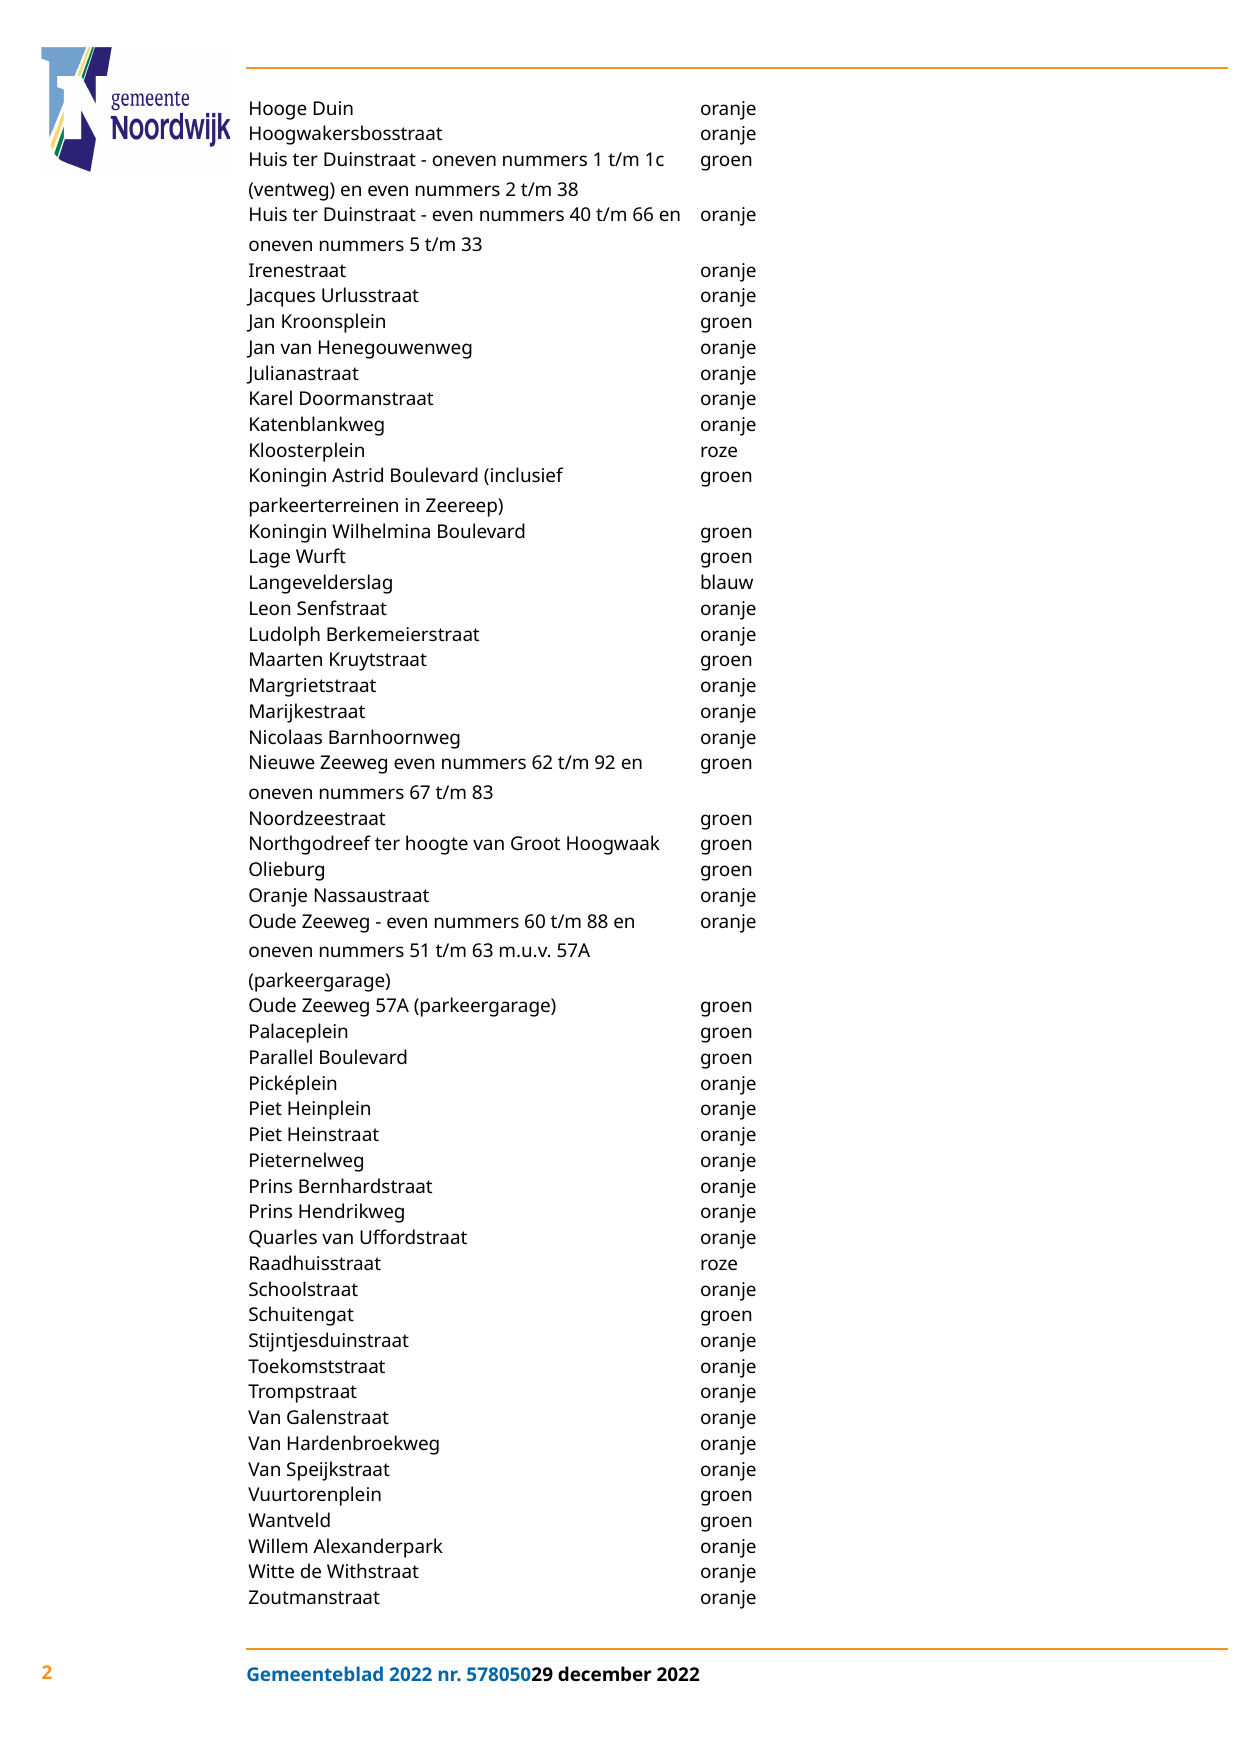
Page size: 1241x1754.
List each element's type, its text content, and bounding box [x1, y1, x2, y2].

table_cell oranje [700, 1070, 1152, 1096]
table_cell Koningin Wilhelmina Boulevard [248, 518, 700, 544]
table_cell oranje [700, 360, 1152, 386]
table_cell Maarten Kruytstraat [248, 647, 700, 672]
table_cell oranje [700, 257, 1152, 283]
table_cell Kloosterplein [248, 437, 700, 463]
table_cell Piet Heinstraat [248, 1121, 700, 1147]
table_cell oranje [700, 1147, 1152, 1173]
table_cell Picképlein [248, 1070, 700, 1096]
table_cell Trompstraat [248, 1379, 700, 1404]
table_cell groen [700, 308, 1152, 334]
table_cell groen [700, 463, 1152, 518]
table_cell Van Speijkstraat [248, 1456, 700, 1482]
table_cell oranje [700, 673, 1152, 698]
table_cell Langevelderslag [248, 570, 700, 595]
table_cell oranje [700, 1585, 1152, 1610]
table_cell oranje [700, 908, 1152, 993]
table_cell oranje [700, 1379, 1152, 1404]
table_cell oranje [700, 621, 1152, 647]
table_cell oranje [700, 411, 1152, 437]
table_cell groen [700, 1507, 1152, 1533]
table_cell Huis ter Duinstraat - oneven nummers 1 t/m 1c (ventweg) en even nummers 2 t/m 38 [248, 146, 700, 202]
table_cell oranje [700, 1430, 1152, 1456]
table_cell oranje [700, 1173, 1152, 1198]
table_cell oranje [700, 334, 1152, 360]
table_cell Toekomststraat [248, 1353, 700, 1379]
table_cell Noordzeestraat [248, 805, 700, 831]
table_cell Ludolph Berkemeierstraat [248, 621, 700, 647]
table_cell oranje [700, 595, 1152, 621]
table_cell oranje [700, 724, 1152, 749]
table_cell oranje [700, 202, 1152, 257]
table_cell Irenestraat [248, 257, 700, 283]
table_cell Northgodreef ter hoogte van Groot Hoogwaak [248, 831, 700, 856]
table_cell Karel Doormanstraat [248, 386, 700, 411]
table_cell Marijkestraat [248, 698, 700, 724]
table_cell groen [700, 750, 1152, 805]
table_cell groen [700, 993, 1152, 1018]
table_cell Jan Kroonsplein [248, 308, 700, 334]
table_cell Wantveld [248, 1507, 700, 1533]
table_cell Vuurtorenplein [248, 1482, 700, 1507]
table_cell Julianastraat [248, 360, 700, 386]
table_cell oranje [700, 1096, 1152, 1121]
table_cell Oude Zeeweg - even nummers 60 t/m 88 en oneven nummers 51 t/m 63 m.u.v. 57A (parkeergarage) [248, 908, 700, 993]
table_cell oranje [700, 283, 1152, 308]
table_cell Jacques Urlusstraat [248, 283, 700, 308]
table_cell Pieternelweg [248, 1147, 700, 1173]
table_cell Palaceplein [248, 1019, 700, 1044]
table_cell groen [700, 1019, 1152, 1044]
table_cell oranje [700, 386, 1152, 411]
table_cell groen [700, 805, 1152, 831]
table_cell Parallel Boulevard [248, 1044, 700, 1070]
table_cell oranje [700, 882, 1152, 908]
table_cell Koningin Astrid Boulevard (inclusief parkeerterreinen in Zeereep) [248, 463, 700, 518]
table_cell Piet Heinplein [248, 1096, 700, 1121]
table_cell oranje [700, 1276, 1152, 1301]
table_cell Willem Alexanderpark [248, 1533, 700, 1559]
table_cell groen [700, 146, 1152, 202]
table_cell Huis ter Duinstraat - even nummers 40 t/m 66 en oneven nummers 5 t/m 33 [248, 202, 700, 257]
table_cell Hooge Duin [248, 95, 700, 121]
table_cell Stijntjesduinstraat [248, 1327, 700, 1353]
table_cell Prins Hendrikweg [248, 1199, 700, 1224]
table_cell Quarles van Uffordstraat [248, 1224, 700, 1250]
table_cell oranje [700, 1456, 1152, 1482]
table_cell oranje [700, 1199, 1152, 1224]
table_cell oranje [700, 1224, 1152, 1250]
table_cell Prins Bernhardstraat [248, 1173, 700, 1198]
table_cell oranje [700, 1327, 1152, 1353]
table_cell roze [700, 437, 1152, 463]
table_cell Hoogwakersbosstraat [248, 121, 700, 146]
table_cell oranje [700, 1404, 1152, 1430]
table_cell oranje [700, 1533, 1152, 1559]
table_cell Raadhuisstraat [248, 1250, 700, 1276]
table_cell oranje [700, 698, 1152, 724]
table_cell oranje [700, 1559, 1152, 1584]
table_cell Oranje Nassaustraat [248, 882, 700, 908]
table_cell Witte de Withstraat [248, 1559, 700, 1584]
table_cell groen [700, 1044, 1152, 1070]
table_cell groen [700, 1301, 1152, 1327]
table_cell roze [700, 1250, 1152, 1276]
table_cell Lage Wurft [248, 544, 700, 569]
table_cell groen [700, 1482, 1152, 1507]
table_cell blauw [700, 570, 1152, 595]
table_cell oranje [700, 1121, 1152, 1147]
table_cell Van Galenstraat [248, 1404, 700, 1430]
table_cell groen [700, 544, 1152, 569]
table_cell groen [700, 518, 1152, 544]
picture [41, 47, 231, 172]
table_cell Olieburg [248, 856, 700, 882]
table_cell Leon Senfstraat [248, 595, 700, 621]
table_cell Zoutmanstraat [248, 1585, 700, 1610]
table_cell Nieuwe Zeeweg even nummers 62 t/m 92 en oneven nummers 67 t/m 83 [248, 750, 700, 805]
table_cell Nicolaas Barnhoornweg [248, 724, 700, 749]
table_cell groen [700, 831, 1152, 856]
table_cell Jan van Henegouwenweg [248, 334, 700, 360]
table_cell Van Hardenbroekweg [248, 1430, 700, 1456]
table_cell Schuitengat [248, 1301, 700, 1327]
table_cell oranje [700, 121, 1152, 146]
table_cell Oude Zeeweg 57A (parkeergarage) [248, 993, 700, 1018]
table_cell oranje [700, 95, 1152, 121]
table_cell groen [700, 647, 1152, 672]
table_cell Schoolstraat [248, 1276, 700, 1301]
table_cell Margrietstraat [248, 673, 700, 698]
table_cell oranje [700, 1353, 1152, 1379]
table_cell groen [700, 856, 1152, 882]
table_cell Katenblankweg [248, 411, 700, 437]
